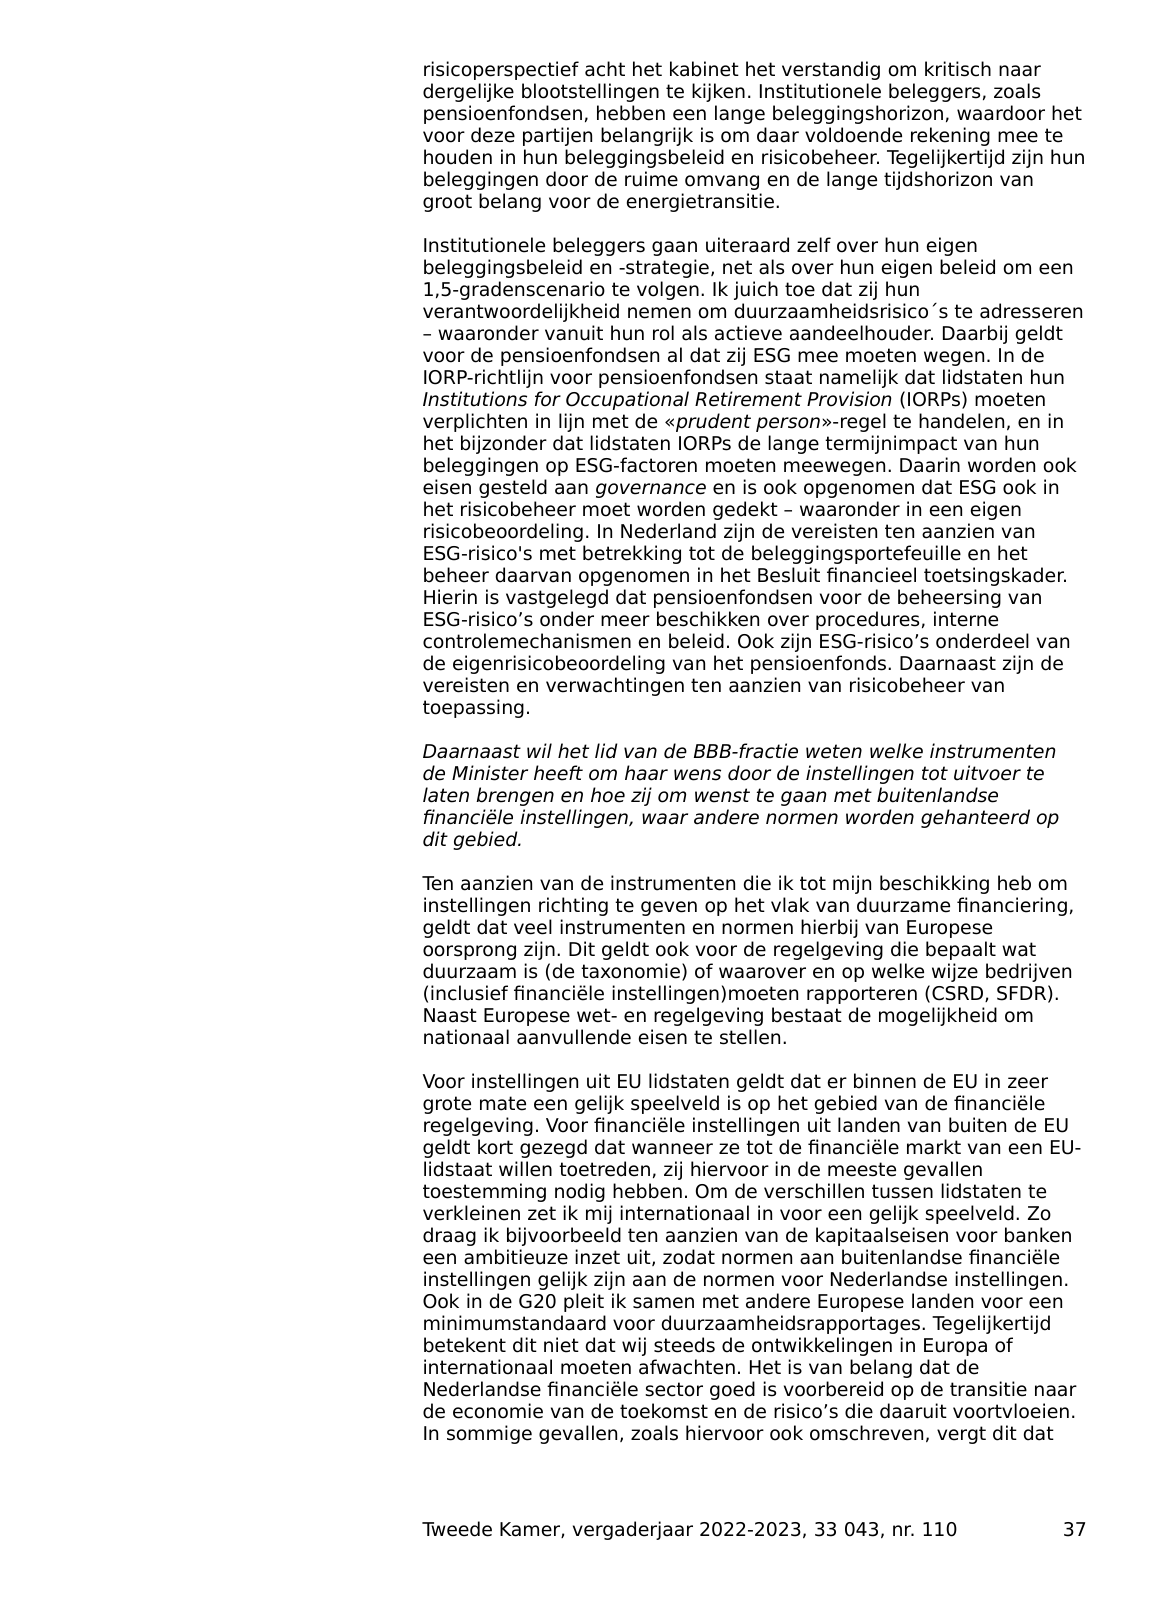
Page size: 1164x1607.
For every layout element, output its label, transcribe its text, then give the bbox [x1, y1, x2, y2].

text risicoperspectief acht het kabinet het verstandig om kritisch naar dergelijke blootstellingen te kijken. Institutionele beleggers, zoals pensioenfondsen, hebben een lange beleggingshorizon, waardoor het voor deze partijen belangrijk is om daar voldoende rekening mee te houden in hun beleggingsbeleid en risicobeheer. Tegelijkertijd zijn hun beleggingen door de ruime omvang en de lange tijdshorizon van groot belang voor de energietransitie. [422, 59, 1087, 213]
text Institutionele beleggers gaan uiteraard zelf over hun eigen beleggingsbeleid en -strategie, net als over hun eigen beleid om een 1,5-gradenscenario te volgen. Ik juich toe dat zij hun verantwoordelijkheid nemen om duurzaamheidsrisico´s te adresseren – waaronder vanuit hun rol als actieve aandeelhouder. Daarbij geldt voor de pensioenfondsen al dat zij ESG mee moeten wegen. In de IORP-richtlijn voor pensioenfondsen staat namelijk dat lidstaten hun Institutions for Occupational Retirement Provision (IORPs) moeten verplichten in lijn met de «prudent person»-regel te handelen, en in het bijzonder dat lidstaten IORPs de lange termijnimpact van hun beleggingen op ESG-factoren moeten meewegen. Daarin worden ook eisen gesteld aan governance en is ook opgenomen dat ESG ook in het risicobeheer moet worden gedekt – waaronder in een eigen risicobeoordeling. In Nederland zijn de vereisten ten aanzien van ESG-risico's met betrekking tot de beleggingsportefeuille en het beheer daarvan opgenomen in het Besluit financieel toetsingskader. Hierin is vastgelegd dat pensioenfondsen voor de beheersing van ESG-risico’s onder meer beschikken over procedures, interne controlemechanismen en beleid. Ook zijn ESG-risico’s onderdeel van de eigenrisicobeoordeling van het pensioenfonds. Daarnaast zijn de vereisten en verwachtingen ten aanzien van risicobeheer van toepassing. [422, 235, 1087, 719]
text Ten aanzien van de instrumenten die ik tot mijn beschikking heb om instellingen richting te geven op het vlak van duurzame financiering, geldt dat veel instrumenten en normen hierbij van Europese oorsprong zijn. Dit geldt ook voor de regelgeving die bepaalt wat duurzaam is (de taxonomie) of waarover en op welke wijze bedrijven (inclusief financiële instellingen)moeten rapporteren (CSRD, SFDR). Naast Europese wet- en regelgeving bestaat de mogelijkheid om nationaal aanvullende eisen te stellen. [422, 873, 1087, 1049]
text Voor instellingen uit EU lidstaten geldt dat er binnen de EU in zeer grote mate een gelijk speelveld is op het gebied van de financiële regelgeving. Voor financiële instellingen uit landen van buiten de EU geldt kort gezegd dat wanneer ze tot de financiële markt van een EU-lidstaat willen toetreden, zij hiervoor in de meeste gevallen toestemming nodig hebben. Om de verschillen tussen lidstaten te verkleinen zet ik mij internationaal in voor een gelijk speelveld. Zo draag ik bijvoorbeeld ten aanzien van de kapitaalseisen voor banken een ambitieuze inzet uit, zodat normen aan buitenlandse financiële instellingen gelijk zijn aan de normen voor Nederlandse instellingen. Ook in de G20 pleit ik samen met andere Europese landen voor een minimumstandaard voor duurzaamheidsrapportages. Tegelijkertijd betekent dit niet dat wij steeds de ontwikkelingen in Europa of internationaal moeten afwachten. Het is van belang dat de Nederlandse financiële sector goed is voorbereid op de transitie naar de economie van de toekomst en de risico’s die daaruit voortvloeien. In sommige gevallen, zoals hiervoor ook omschreven, vergt dit dat [422, 1071, 1087, 1444]
text Daarnaast wil het lid van de BBB-fractie weten welke instrumenten de Minister heeft om haar wens door de instellingen tot uitvoer te laten brengen en hoe zij om wenst te gaan met buitenlandse financiële instellingen, waar andere normen worden gehanteerd op dit gebied. [422, 741, 1087, 851]
